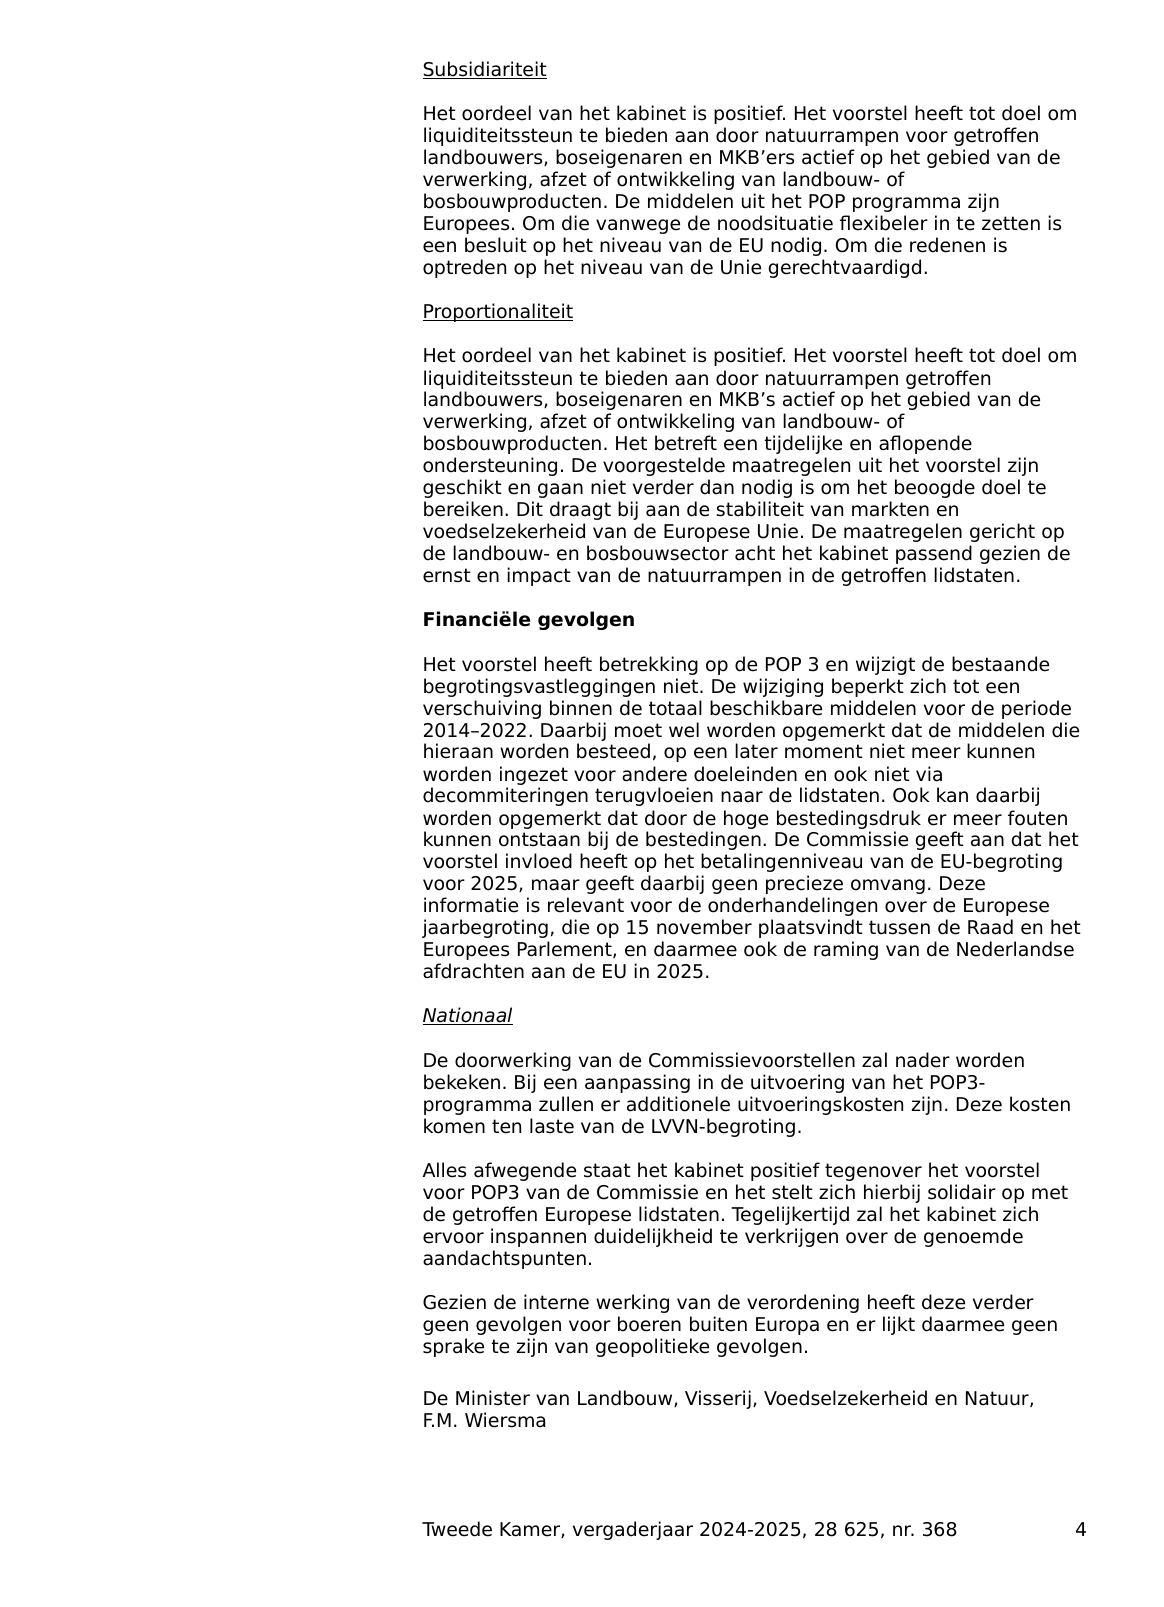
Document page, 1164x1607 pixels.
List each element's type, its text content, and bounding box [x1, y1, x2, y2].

subtitle Financiële gevolgen [422, 609, 1087, 631]
text Gezien de interne werking van de verordening heeft deze verder geen gevolgen voor boeren buiten Europa en er lijkt daarmee geen sprake te zijn van geopolitieke gevolgen. [422, 1292, 1087, 1358]
subtitle Proportionaliteit [422, 301, 1087, 323]
text Alles afwegende staat het kabinet positief tegenover het voorstel voor POP3 van de Commissie en het stelt zich hierbij solidair op met de getroffen Europese lidstaten. Tegelijkertijd zal het kabinet zich ervoor inspannen duidelijkheid te verkrijgen over de genoemde aandachtspunten. [422, 1160, 1087, 1269]
subtitle Nationaal [422, 1005, 1087, 1027]
subtitle Subsidiariteit [422, 59, 1087, 81]
text De Minister van Landbouw, Visserij, Voedselzekerheid en Natuur, F.M. Wiersma [422, 1388, 1087, 1432]
text De doorwerking van de Commissievoorstellen zal nader worden bekeken. Bij een aanpassing in de uitvoering van het POP3-programma zullen er additionele uitvoeringskosten zijn. Deze kosten komen ten laste van de LVVN-begroting. [422, 1049, 1087, 1137]
text Het oordeel van het kabinet is positief. Het voorstel heeft tot doel om liquiditeitssteun te bieden aan door natuurrampen voor getroffen landbouwers, boseigenaren en MKB’ers actief op het gebied van de verwerking, afzet of ontwikkeling van landbouw- of bosbouwproducten. De middelen uit het POP programma zijn Europees. Om die vanwege de noodsituatie flexibeler in te zetten is een besluit op het niveau van de EU nodig. Om die redenen is optreden op het niveau van de Unie gerechtvaardigd. [422, 103, 1087, 279]
text Het voorstel heeft betrekking op de POP 3 en wijzigt de bestaande begrotingsvastleggingen niet. De wijziging beperkt zich tot een verschuiving binnen de totaal beschikbare middelen voor de periode 2014–2022. Daarbij moet wel worden opgemerkt dat de middelen die hieraan worden besteed, op een later moment niet meer kunnen worden ingezet voor andere doeleinden en ook niet via decommiteringen terugvloeien naar de lidstaten. Ook kan daarbij worden opgemerkt dat door de hoge bestedingsdruk er meer fouten kunnen ontstaan bij de bestedingen. De Commissie geeft aan dat het voorstel invloed heeft op het betalingenniveau van de EU-begroting voor 2025, maar geeft daarbij geen precieze omvang. Deze informatie is relevant voor de onderhandelingen over de Europese jaarbegroting, die op 15 november plaatsvindt tussen de Raad en het Europees Parlement, en daarmee ook de raming van de Nederlandse afdrachten aan de EU in 2025. [422, 653, 1087, 983]
text Het oordeel van het kabinet is positief. Het voorstel heeft tot doel om liquiditeitssteun te bieden aan door natuurrampen getroffen landbouwers, boseigenaren en MKB’s actief op het gebied van de verwerking, afzet of ontwikkeling van landbouw- of bosbouwproducten. Het betreft een tijdelijke en aflopende ondersteuning. De voorgestelde maatregelen uit het voorstel zijn geschikt en gaan niet verder dan nodig is om het beoogde doel te bereiken. Dit draagt bij aan de stabiliteit van markten en voedselzekerheid van de Europese Unie. De maatregelen gericht op de landbouw- en bosbouwsector acht het kabinet passend gezien de ernst en impact van de natuurrampen in de getroffen lidstaten. [422, 345, 1087, 587]
